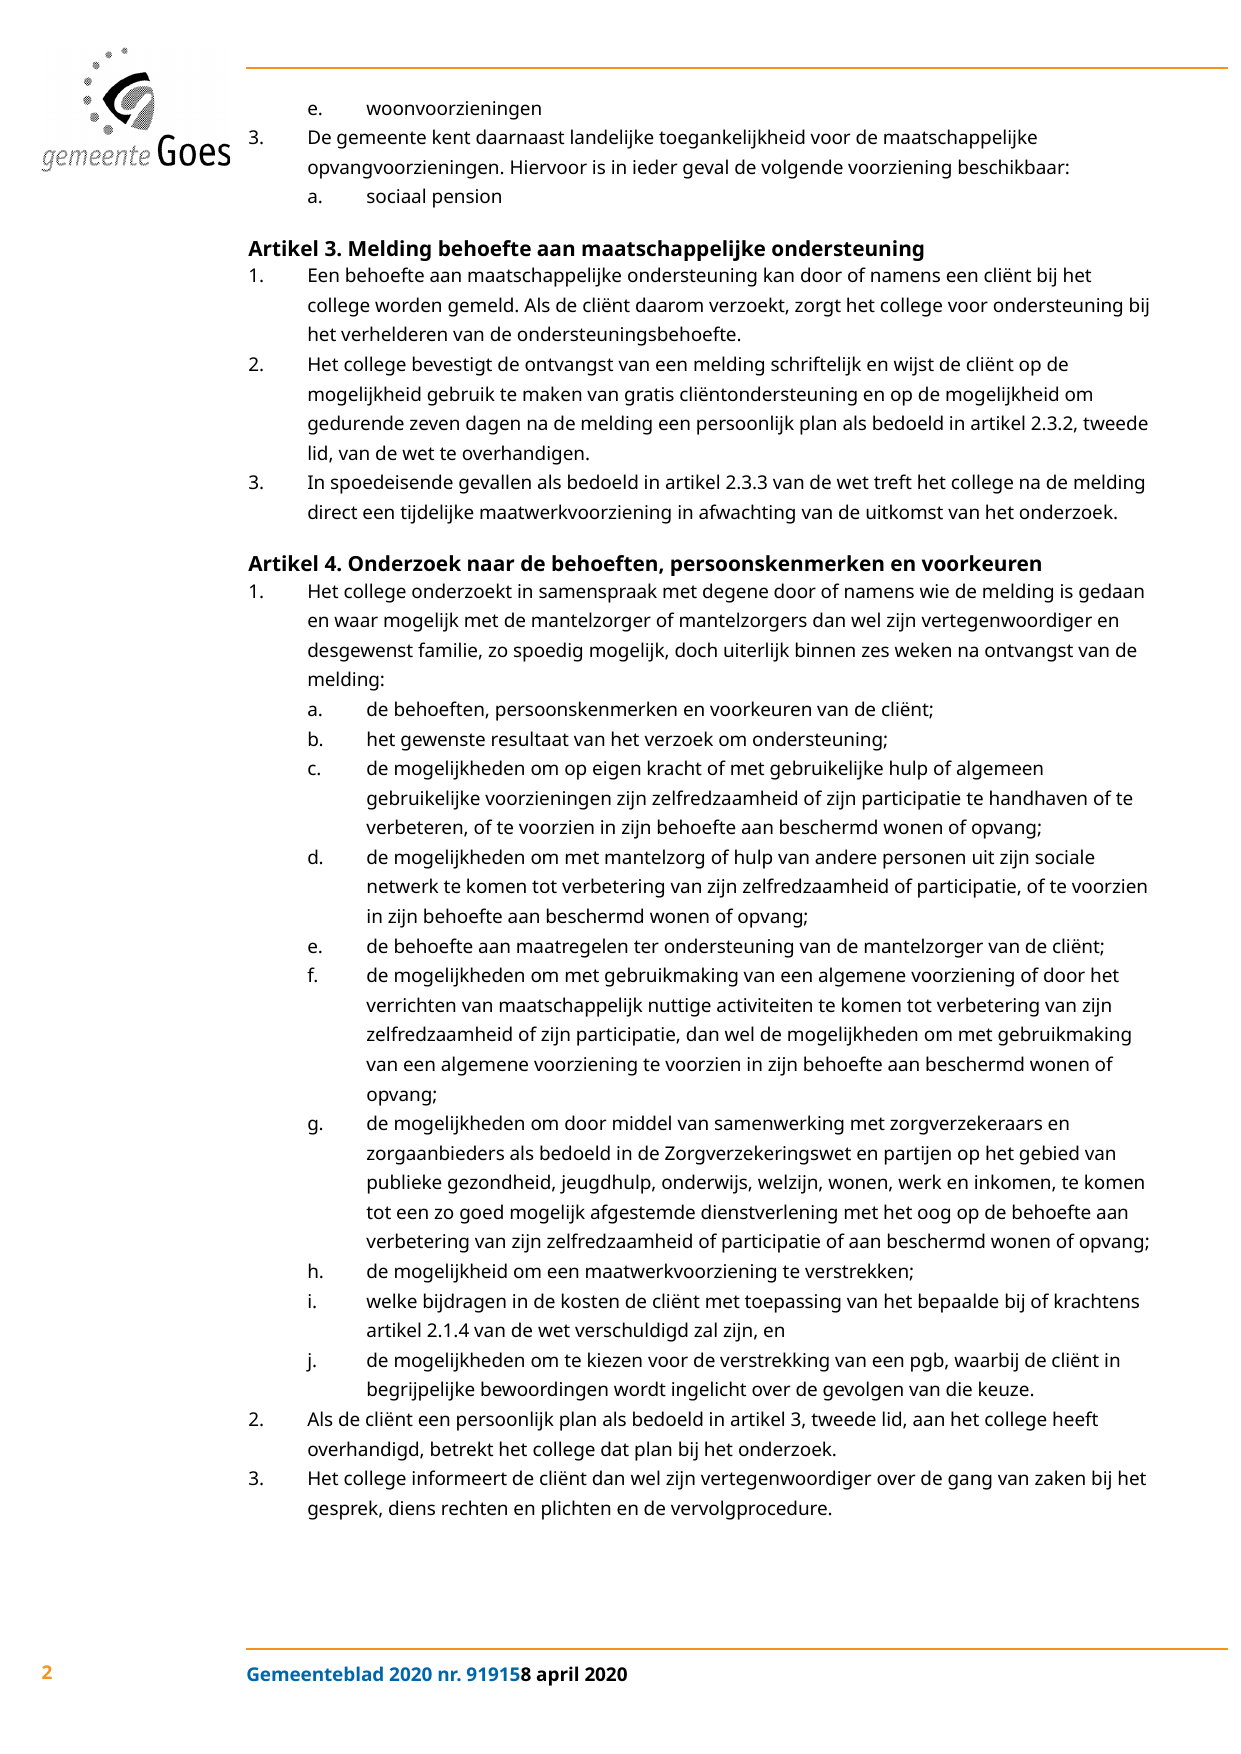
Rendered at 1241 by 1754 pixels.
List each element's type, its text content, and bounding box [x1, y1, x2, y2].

list de mogelijkheden om door middel van samenwerking met zorgverzekeraars en zorgaanbieders als bedoeld in de Zorgverzekeringswet en partijen op het gebied van publieke gezondheid, jeugdhulp, onderwijs, welzijn, wonen, werk en inkomen, te komen tot een zo goed mogelijk afgestemde dienstverlening met het oog op de behoefte aan verbetering van zijn zelfredzaamheid of participatie of aan beschermd wonen of opvang; [307, 1110, 1152, 1254]
list Als de cliënt een persoonlijk plan als bedoeld in artikel 3, tweede lid, aan het college heeft overhandigd, betrekt het college dat plan bij het onderzoek. [248, 1406, 1152, 1462]
list welke bijdragen in de kosten de cliënt met toepassing van het bepaalde bij of krachtens artikel 2.1.4 van de wet verschuldigd zal zijn, en [307, 1288, 1152, 1343]
list Een behoefte aan maatschappelijke ondersteuning kan door of namens een cliënt bij het college worden gemeld. Als de cliënt daarom verzoekt, zorgt het college voor ondersteuning bij het verhelderen van de ondersteuningsbehoefte. [248, 262, 1152, 347]
list de mogelijkheden om op eigen kracht of met gebruikelijke hulp of algemeen gebruikelijke voorzieningen zijn zelfredzaamheid of zijn participatie te handhaven of te verbeteren, of te voorzien in zijn behoefte aan beschermd wonen of opvang; [307, 755, 1152, 840]
list de mogelijkheden om met mantelzorg of hulp van andere personen uit zijn sociale netwerk te komen tot verbetering van zijn zelfredzaamheid of participatie, of te voorzien in zijn behoefte aan beschermd wonen of opvang; [307, 844, 1152, 929]
list Het college onderzoekt in samenspraak met degene door of namens wie de melding is gedaan en waar mogelijk met de mantelzorger of mantelzorgers dan wel zijn vertegenwoordiger en desgewenst familie, zo spoedig mogelijk, doch uiterlijk binnen zes weken na ontvangst van de melding: [248, 578, 1152, 692]
list Het college bevestigt de ontvangst van een melding schriftelijk en wijst de cliënt op de mogelijkheid gebruik te maken van gratis cliëntondersteuning en op de mogelijkheid om gedurende zeven dagen na de melding een persoonlijk plan als bedoeld in artikel 2.3.2, tweede lid, van de wet te overhandigen. [248, 351, 1152, 466]
list het gewenste resultaat van het verzoek om ondersteuning; [307, 726, 1152, 752]
picture [41, 47, 231, 172]
list In spoedeisende gevallen als bedoeld in artikel 2.3.3 van de wet treft het college na de melding direct een tijdelijke maatwerkvoorziening in afwachting van de uitkomst van het onderzoek. [248, 469, 1152, 525]
list sociaal pension [307, 183, 1152, 209]
text Artikel 3. Melding behoefte aan maatschappelijke ondersteuning [248, 234, 1152, 262]
list woonvoorzieningen [307, 95, 1152, 121]
text Artikel 4. Onderzoek naar de behoeften, persoonskenmerken en voorkeuren [248, 549, 1152, 578]
list de mogelijkheid om een maatwerkvoorziening te verstrekken; [307, 1258, 1152, 1284]
list De gemeente kent daarnaast landelijke toegankelijkheid voor de maatschappelijke opvangvoorzieningen. Hiervoor is in ieder geval de volgende voorziening beschikbaar: [248, 124, 1152, 180]
list de mogelijkheden om met gebruikmaking van een algemene voorziening of door het verrichten van maatschappelijk nuttige activiteiten te komen tot verbetering van zijn zelfredzaamheid of zijn participatie, dan wel de mogelijkheden om met gebruikmaking van een algemene voorziening te voorzien in zijn behoefte aan beschermd wonen of opvang; [307, 962, 1152, 1107]
list de mogelijkheden om te kiezen voor de verstrekking van een pgb, waarbij de cliënt in begrijpelijke bewoordingen wordt ingelicht over de gevolgen van die keuze. [307, 1347, 1152, 1402]
list de behoeften, persoonskenmerken en voorkeuren van de cliënt; [307, 696, 1152, 722]
list de behoefte aan maatregelen ter ondersteuning van de mantelzorger van de cliënt; [307, 933, 1152, 959]
list Het college informeert de cliënt dan wel zijn vertegenwoordiger over de gang van zaken bij het gesprek, diens rechten en plichten en de vervolgprocedure. [248, 1465, 1152, 1521]
